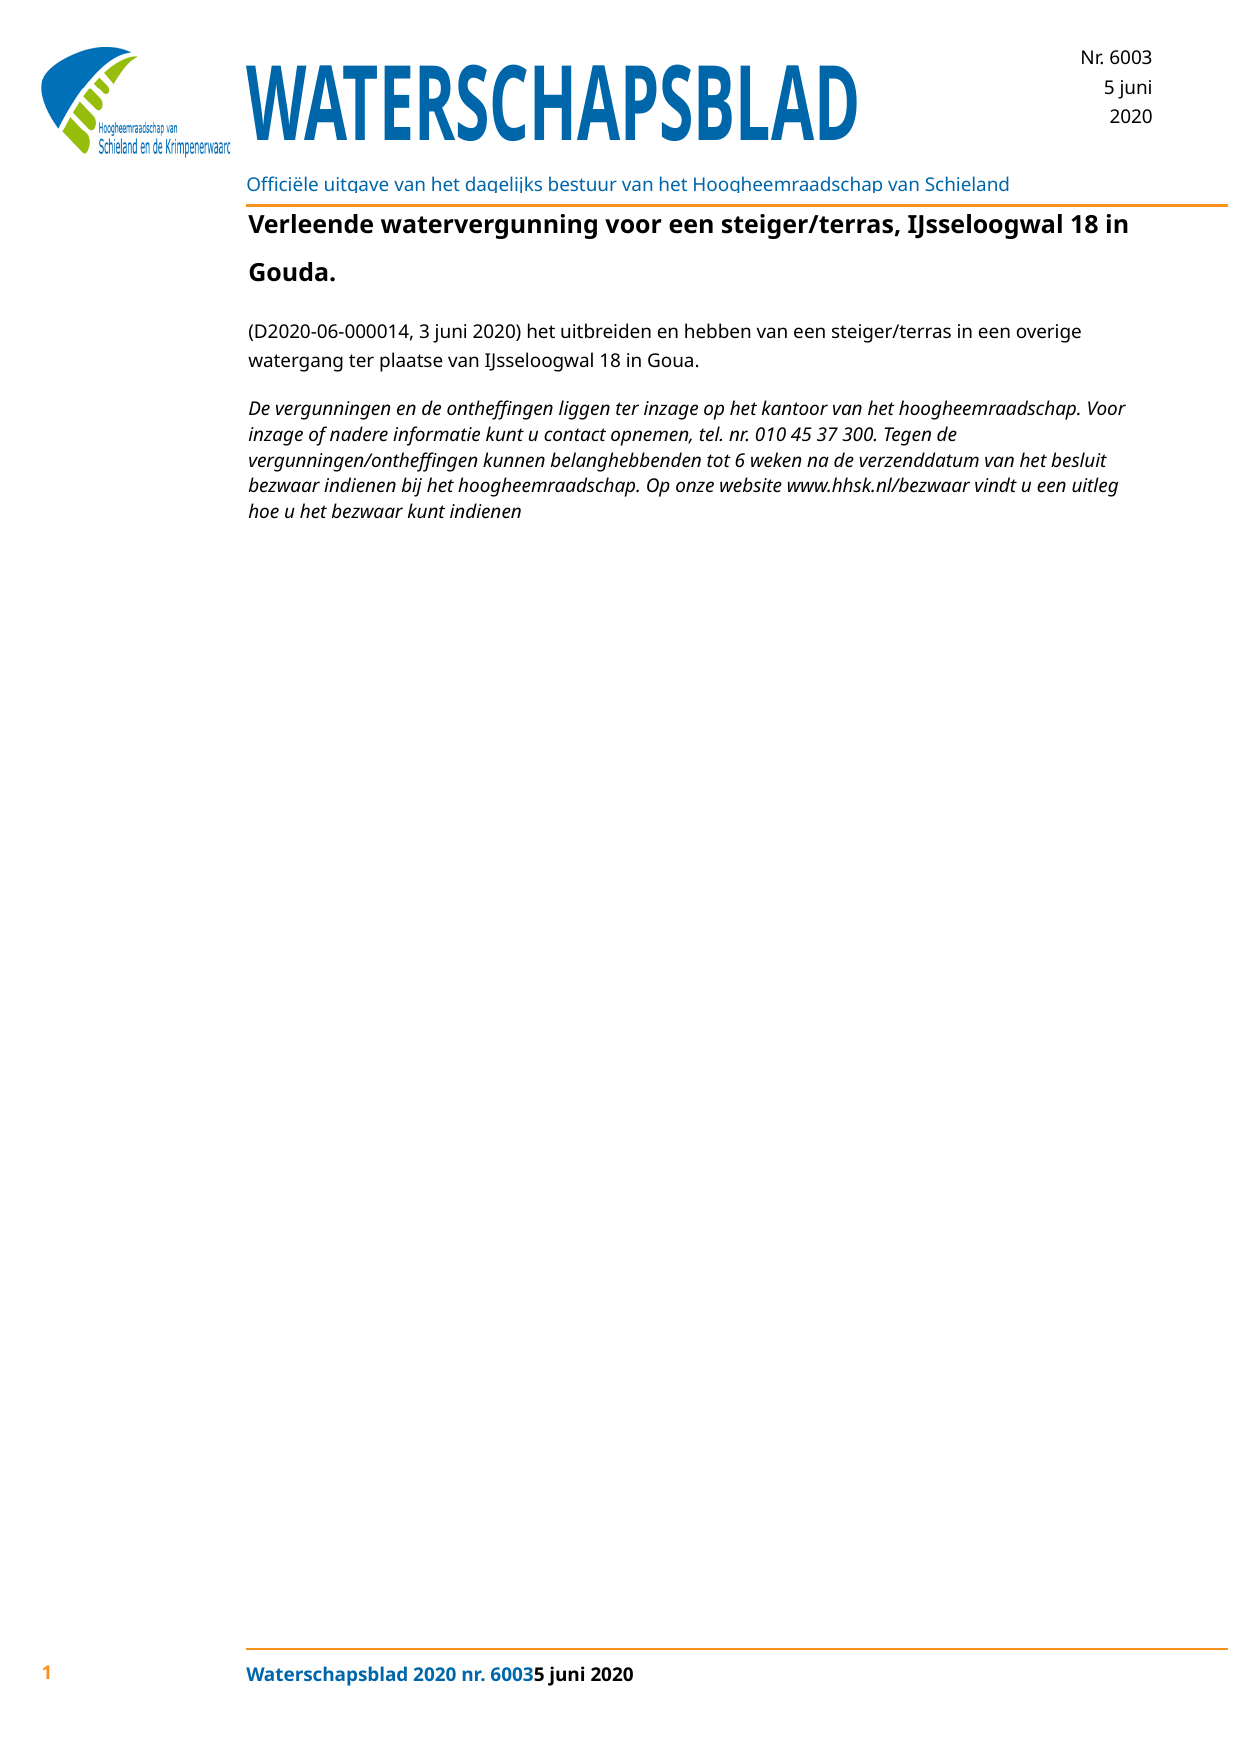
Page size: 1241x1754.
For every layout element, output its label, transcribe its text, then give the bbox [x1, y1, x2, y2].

picture [41, 47, 231, 172]
text (D2020-06-000014, 3 juni 2020) het uitbreiden en hebben van een steiger/terras in een overige watergang ter plaatse van IJsseloogwal 18 in Goua. [248, 318, 1152, 373]
text De vergunningen en de ontheffingen liggen ter inzage op het kantoor van het hoogheemraadschap. Voor inzage of nadere informatie kunt u contact opnemen, tel. nr. 010 45 37 300. Tegen de vergunningen/ontheffingen kunnen belanghebbenden tot 6 weken na de verzenddatum van het besluit bezwaar indienen bij het hoogheemraadschap. Op onze website www.hhsk.nl/bezwaar vindt u een uitleg hoe u het bezwaar kunt indienen [248, 395, 1152, 524]
text Verleende watervergunning voor een steiger/terras, IJsseloogwal 18 in Gouda. [248, 207, 1152, 288]
